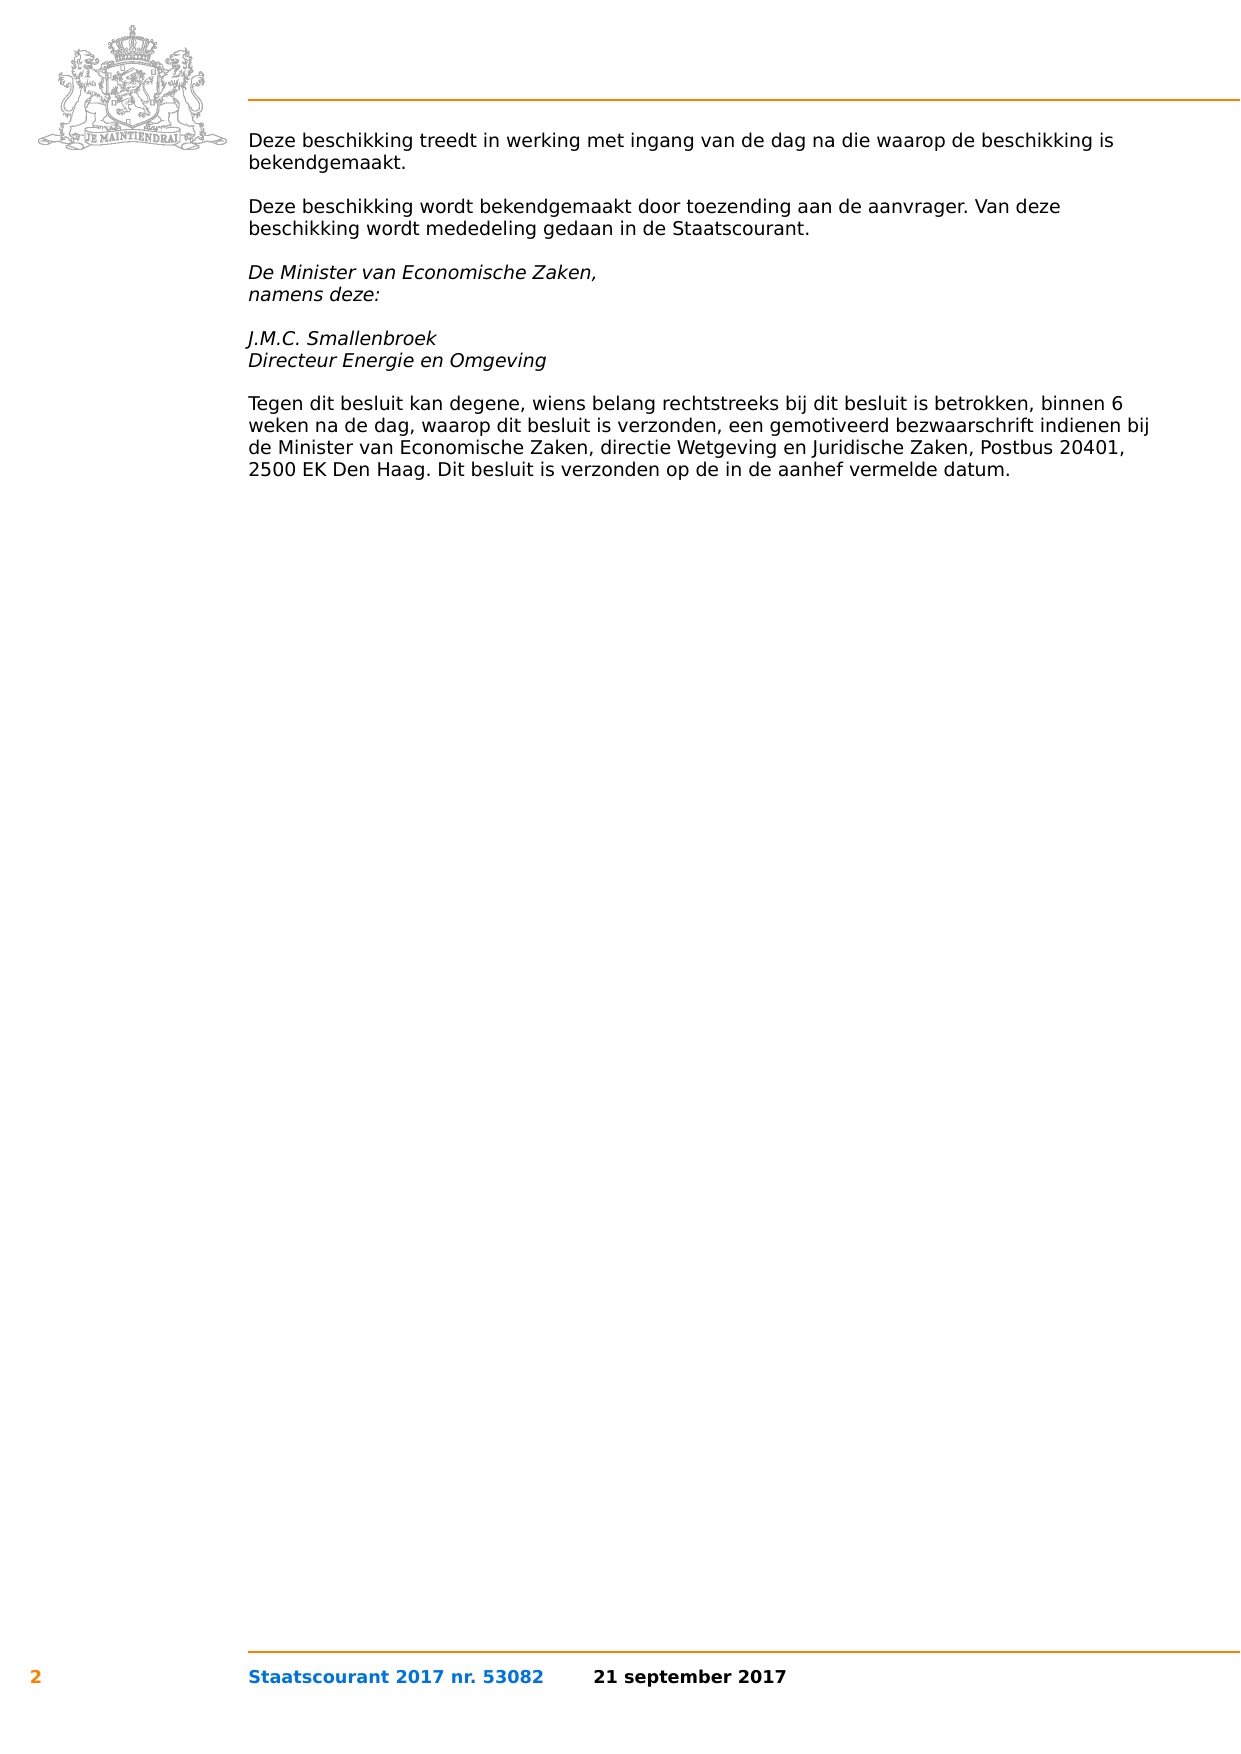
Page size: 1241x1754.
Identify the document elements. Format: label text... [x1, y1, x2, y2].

picture [38, 25, 227, 150]
text Deze beschikking treedt in werking met ingang van de dag na die waarop de beschikking is bekendgemaakt. [248, 130, 1163, 174]
text Tegen dit besluit kan degene, wiens belang rechtstreeks bij dit besluit is betrokken, binnen 6 weken na de dag, waarop dit besluit is verzonden, een gemotiveerd bezwaarschrift indienen bij de Minister van Economische Zaken, directie Wetgeving en Juridische Zaken, Postbus 20401, 2500 EK Den Haag. Dit besluit is verzonden op de in de aanhef vermelde datum. [248, 393, 1163, 481]
text De Minister van Economische Zaken, namens deze: J.M.C. Smallenbroek Directeur Energie en Omgeving [248, 262, 1163, 371]
text Deze beschikking wordt bekendgemaakt door toezending aan de aanvrager. Van deze beschikking wordt mededeling gedaan in de Staatscourant. [248, 196, 1163, 240]
